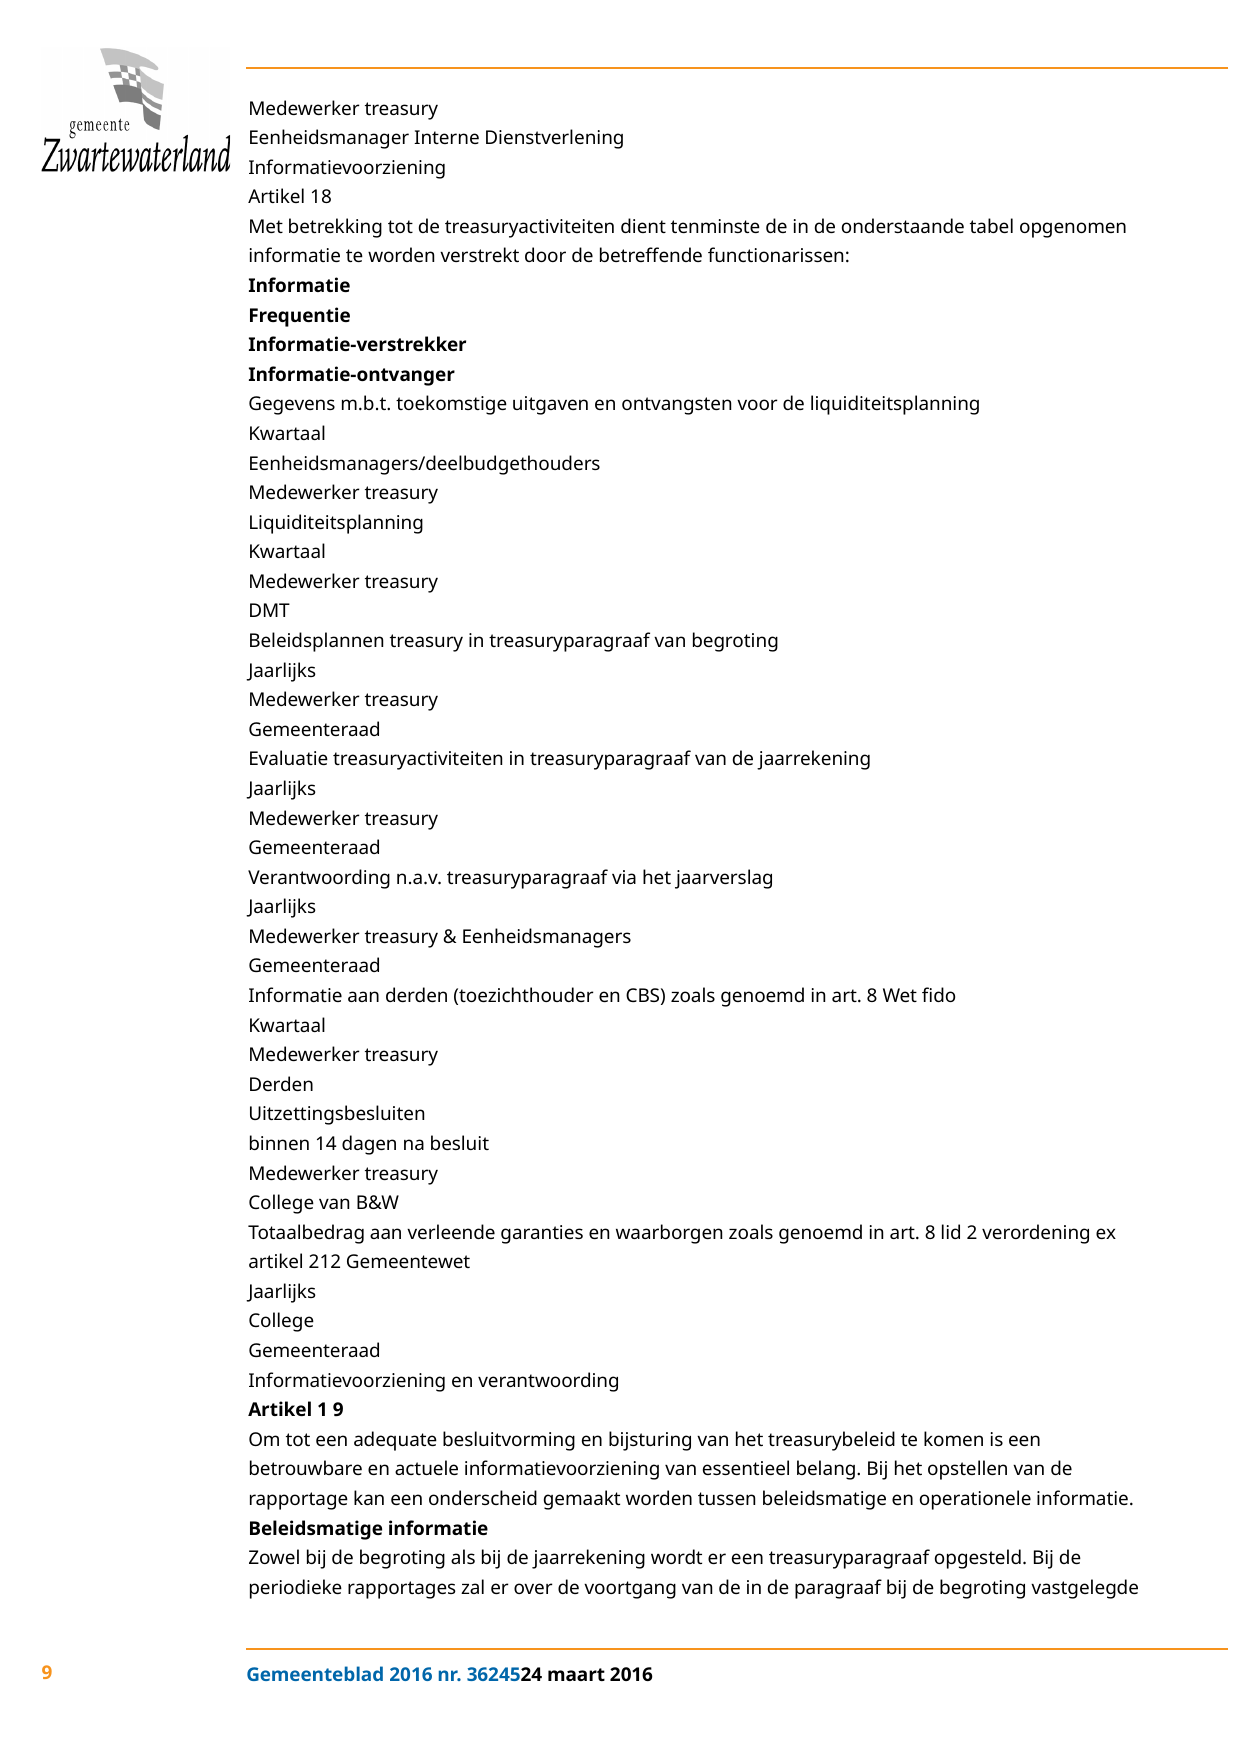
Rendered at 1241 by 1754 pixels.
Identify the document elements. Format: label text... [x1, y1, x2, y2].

text Gemeenteraad [248, 834, 1152, 860]
text College [248, 1308, 1152, 1333]
text Medewerker treasury [248, 479, 1152, 505]
text Artikel 18 [248, 183, 1152, 209]
text College van B&W [248, 1189, 1152, 1215]
text Kwartaal [248, 538, 1152, 564]
text Jaarlijks [248, 1278, 1152, 1304]
text Derden [248, 1071, 1152, 1097]
text Medewerker treasury [248, 1160, 1152, 1186]
text Medewerker treasury [248, 686, 1152, 712]
picture [41, 47, 231, 172]
text Beleidsplannen treasury in treasuryparagraaf van begroting [248, 627, 1152, 653]
text Frequentie [248, 302, 1152, 328]
text Totaalbedrag aan verleende garanties en waarborgen zoals genoemd in art. 8 lid 2 verordening ex artikel 212 Gemeentewet [248, 1219, 1152, 1274]
text Informatie-ontvanger [248, 361, 1152, 387]
text Medewerker treasury & Eenheidsmanagers [248, 923, 1152, 949]
text Medewerker treasury [248, 95, 1152, 121]
text Eenheidsmanager Interne Dienstverlening [248, 124, 1152, 150]
text Jaarlijks [248, 657, 1152, 683]
text Liquiditeitsplanning [248, 509, 1152, 535]
text Evaluatie treasuryactiviteiten in treasuryparagraaf van de jaarrekening [248, 746, 1152, 771]
text Artikel 1 9 [248, 1396, 1152, 1422]
text Verantwoording n.a.v. treasuryparagraaf via het jaarverslag [248, 864, 1152, 890]
text Medewerker treasury [248, 1041, 1152, 1067]
text Informatie [248, 272, 1152, 298]
text Eenheidsmanagers/deelbudgethouders [248, 450, 1152, 476]
text Informatievoorziening [248, 154, 1152, 180]
text Gemeenteraad [248, 716, 1152, 742]
text Medewerker treasury [248, 805, 1152, 831]
text Zowel bij de begroting als bij de jaarrekening wordt er een treasuryparagraaf opgesteld. Bij de periodieke rapportages zal er over de voortgang van de in de paragraaf bij de begroting vastgelegde [248, 1544, 1152, 1600]
text Jaarlijks [248, 775, 1152, 801]
text Met betrekking tot de treasuryactiviteiten dient tenminste de in de onderstaande tabel opgenomen informatie te worden verstrekt door de betreffende functionarissen: [248, 213, 1152, 268]
text Beleidsmatige informatie [248, 1515, 1152, 1541]
text Informatie-verstrekker [248, 331, 1152, 357]
text Informatie aan derden (toezichthouder en CBS) zoals genoemd in art. 8 Wet fido [248, 982, 1152, 1008]
text Gemeenteraad [248, 1337, 1152, 1363]
text Gemeenteraad [248, 953, 1152, 978]
text Uitzettingsbesluiten [248, 1101, 1152, 1126]
text Medewerker treasury [248, 568, 1152, 594]
text Om tot een adequate besluitvorming en bijsturing van het treasurybeleid te komen is een betrouwbare en actuele informatievoorziening van essentieel belang. Bij het opstellen van de rapportage kan een onderscheid gemaakt worden tussen beleidsmatige en operationele informatie. [248, 1426, 1152, 1511]
text DMT [248, 598, 1152, 623]
text Jaarlijks [248, 893, 1152, 919]
text Kwartaal [248, 1012, 1152, 1038]
text Kwartaal [248, 420, 1152, 446]
text Informatievoorziening en verantwoording [248, 1367, 1152, 1393]
text Gegevens m.b.t. toekomstige uitgaven en ontvangsten voor de liquiditeitsplanning [248, 391, 1152, 416]
text binnen 14 dagen na besluit [248, 1130, 1152, 1156]
